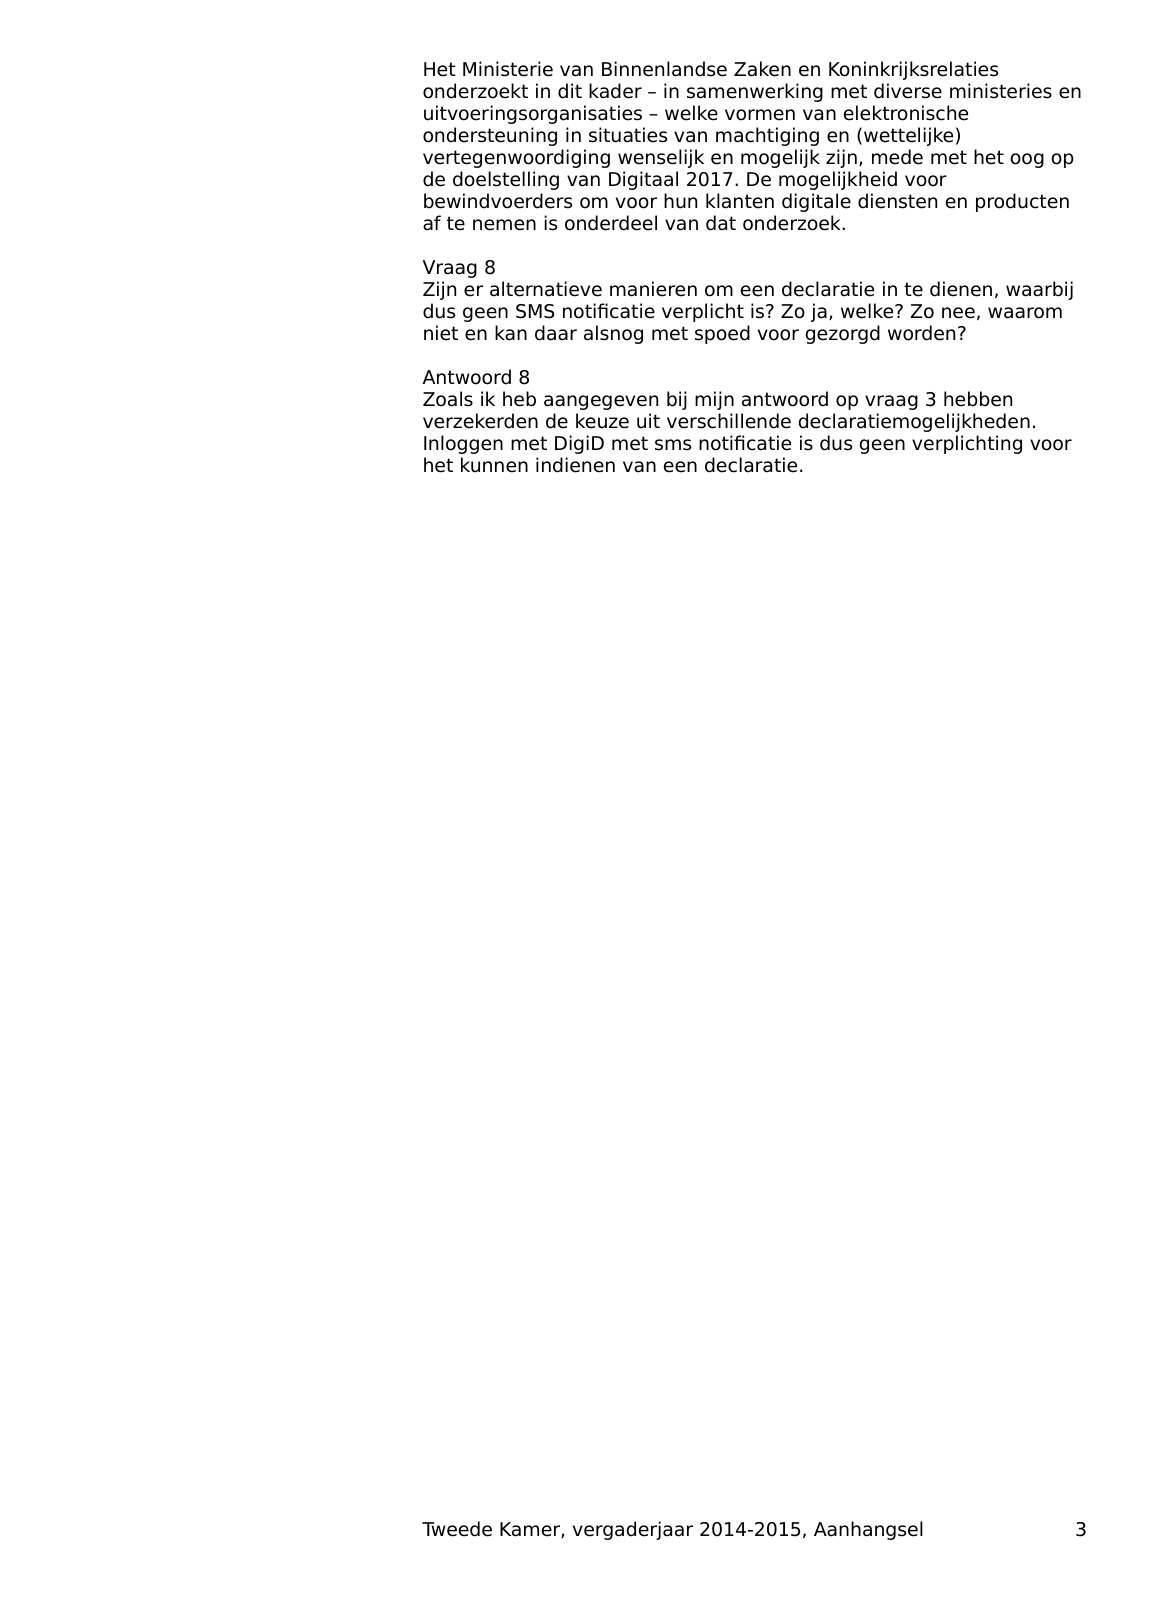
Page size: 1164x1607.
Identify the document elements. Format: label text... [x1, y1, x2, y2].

text Vraag 8 [422, 257, 1087, 279]
text Antwoord 8 [422, 367, 1087, 389]
text Zoals ik heb aangegeven bij mijn antwoord op vraag 3 hebben verzekerden de keuze uit verschillende declaratiemogelijkheden. Inloggen met DigiD met sms notificatie is dus geen verplichting voor het kunnen indienen van een declaratie. [422, 389, 1087, 477]
text Zijn er alternatieve manieren om een declaratie in te dienen, waarbij dus geen SMS notificatie verplicht is? Zo ja, welke? Zo nee, waarom niet en kan daar alsnog met spoed voor gezorgd worden? [422, 279, 1087, 345]
text Het Ministerie van Binnenlandse Zaken en Koninkrijksrelaties onderzoekt in dit kader – in samenwerking met diverse ministeries en uitvoeringsorganisaties – welke vormen van elektronische ondersteuning in situaties van machtiging en (wettelijke) vertegenwoordiging wenselijk en mogelijk zijn, mede met het oog op de doelstelling van Digitaal 2017. De mogelijkheid voor bewindvoerders om voor hun klanten digitale diensten en producten af te nemen is onderdeel van dat onderzoek. [422, 59, 1087, 235]
